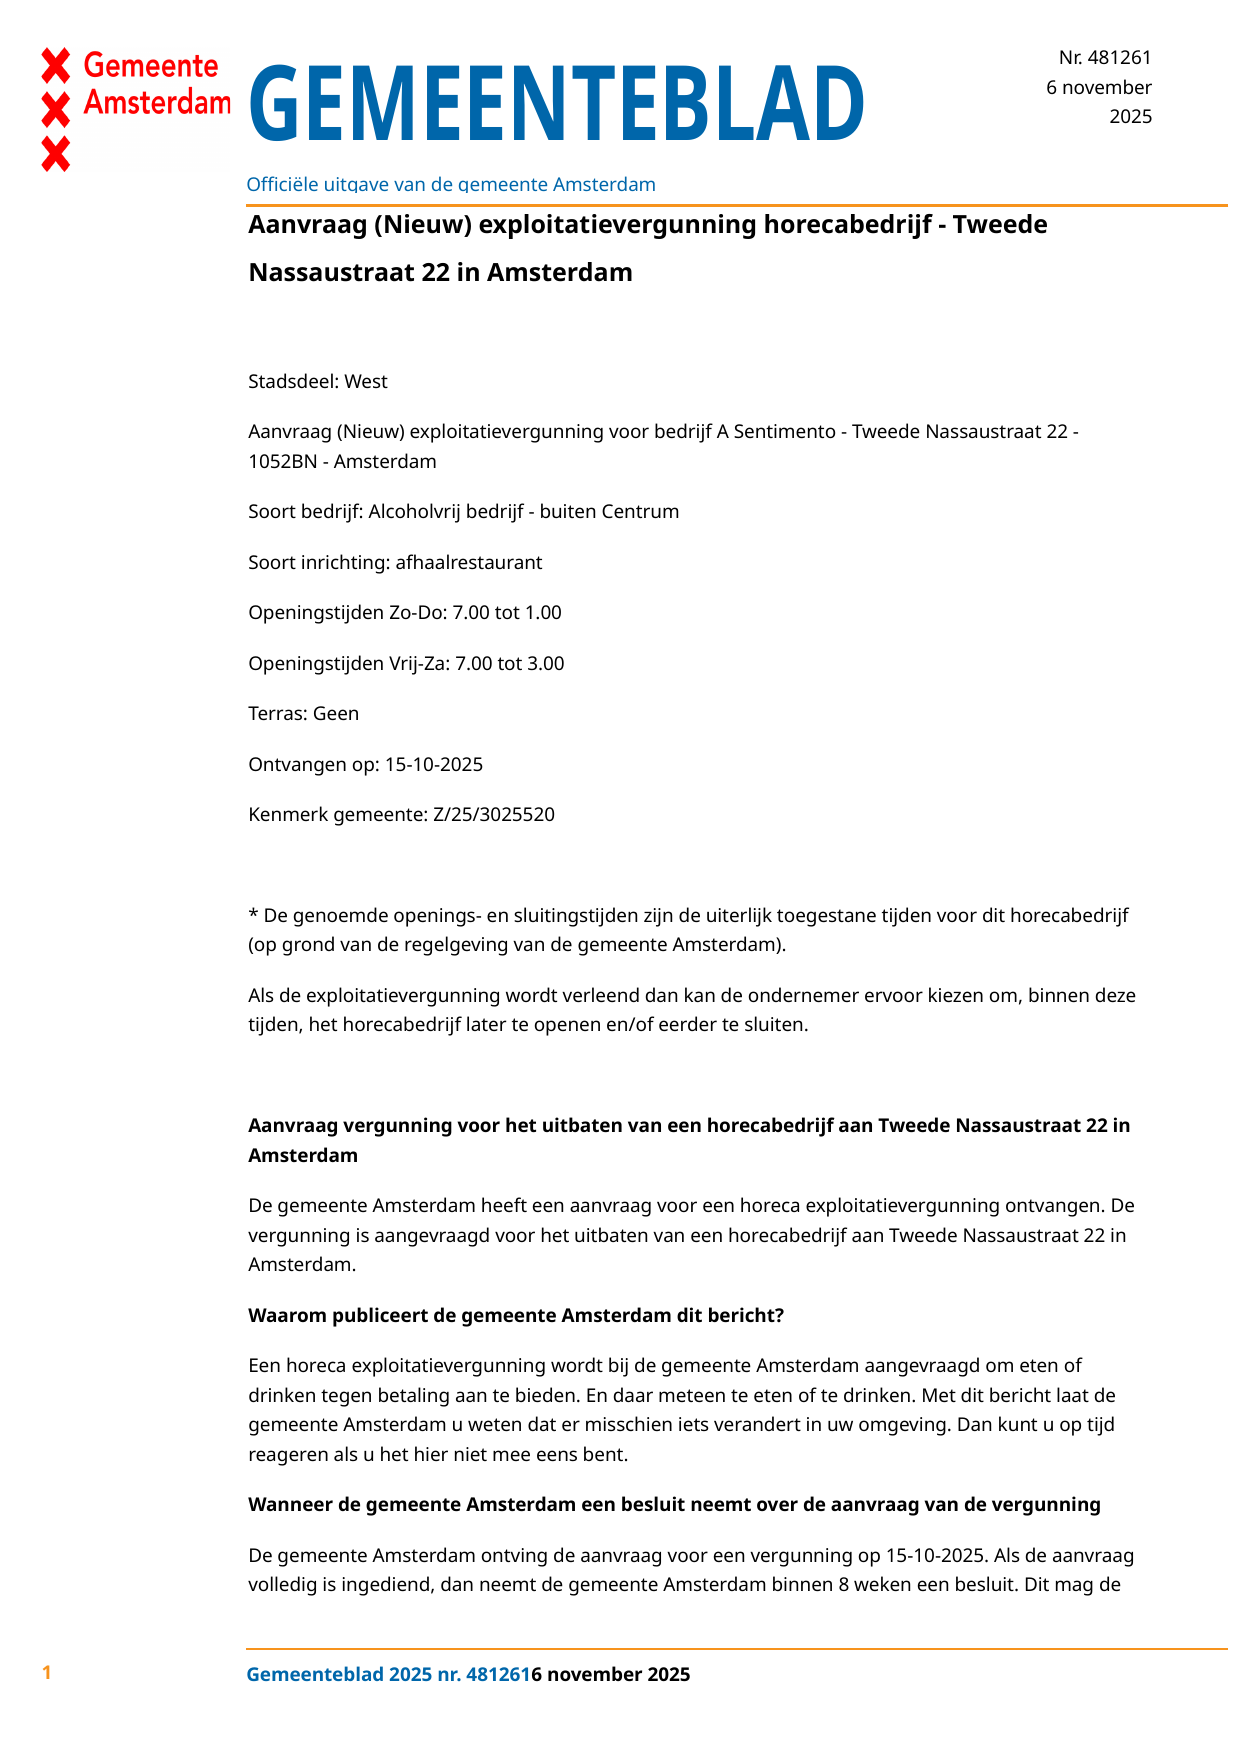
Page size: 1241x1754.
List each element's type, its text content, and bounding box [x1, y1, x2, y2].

text Ontvangen op: 15-10-2025 [248, 751, 1152, 777]
text Openingstijden Zo-Do: 7.00 tot 1.00 [248, 599, 1152, 625]
text Wanneer de gemeente Amsterdam een besluit neemt over de aanvraag van de vergunning [248, 1492, 1152, 1517]
text Stadsdeel: West [248, 368, 1152, 394]
text Aanvraag (Nieuw) exploitatievergunning voor bedrijf A Sentimento - Tweede Nassaustraat 22 - 1052BN - Amsterdam [248, 419, 1152, 474]
text Openingstijden Vrij-Za: 7.00 tot 3.00 [248, 650, 1152, 676]
text * De genoemde openings- en sluitingstijden zijn de uiterlijk toegestane tijden voor dit horecabedrijf (op grond van de regelgeving van de gemeente Amsterdam). [248, 902, 1152, 957]
text De gemeente Amsterdam ontving de aanvraag voor een vergunning op 15-10-2025. Als de aanvraag volledig is ingediend, dan neemt de gemeente Amsterdam binnen 8 weken een besluit. Dit mag de [248, 1542, 1152, 1597]
text Terras: Geen [248, 700, 1152, 726]
text Waarom publiceert de gemeente Amsterdam dit bericht? [248, 1302, 1152, 1328]
text Soort inrichting: afhaalrestaurant [248, 549, 1152, 575]
text Een horeca exploitatievergunning wordt bij de gemeente Amsterdam aangevraagd om eten of drinken tegen betaling aan te bieden. En daar meteen te eten of te drinken. Met dit bericht laat de gemeente Amsterdam u weten dat er misschien iets verandert in uw omgeving. Dan kunt u op tijd reageren als u het hier niet mee eens bent. [248, 1352, 1152, 1467]
text Kenmerk gemeente: Z/25/3025520 [248, 801, 1152, 827]
text De gemeente Amsterdam heeft een aanvraag voor een horeca exploitatievergunning ontvangen. De vergunning is aangevraagd voor het uitbaten van een horecabedrijf aan Tweede Nassaustraat 22 in Amsterdam. [248, 1192, 1152, 1277]
text Aanvraag (Nieuw) exploitatievergunning horecabedrijf - Tweede Nassaustraat 22 in Amsterdam [248, 207, 1152, 288]
picture [41, 47, 231, 172]
text Als de exploitatievergunning wordt verleend dan kan de ondernemer ervoor kiezen om, binnen deze tijden, het horecabedrijf later te openen en/of eerder te sluiten. [248, 982, 1152, 1037]
text Soort bedrijf: Alcoholvrij bedrijf - buiten Centrum [248, 499, 1152, 524]
text Aanvraag vergunning voor het uitbaten van een horecabedrijf aan Tweede Nassaustraat 22 in Amsterdam [248, 1112, 1152, 1168]
